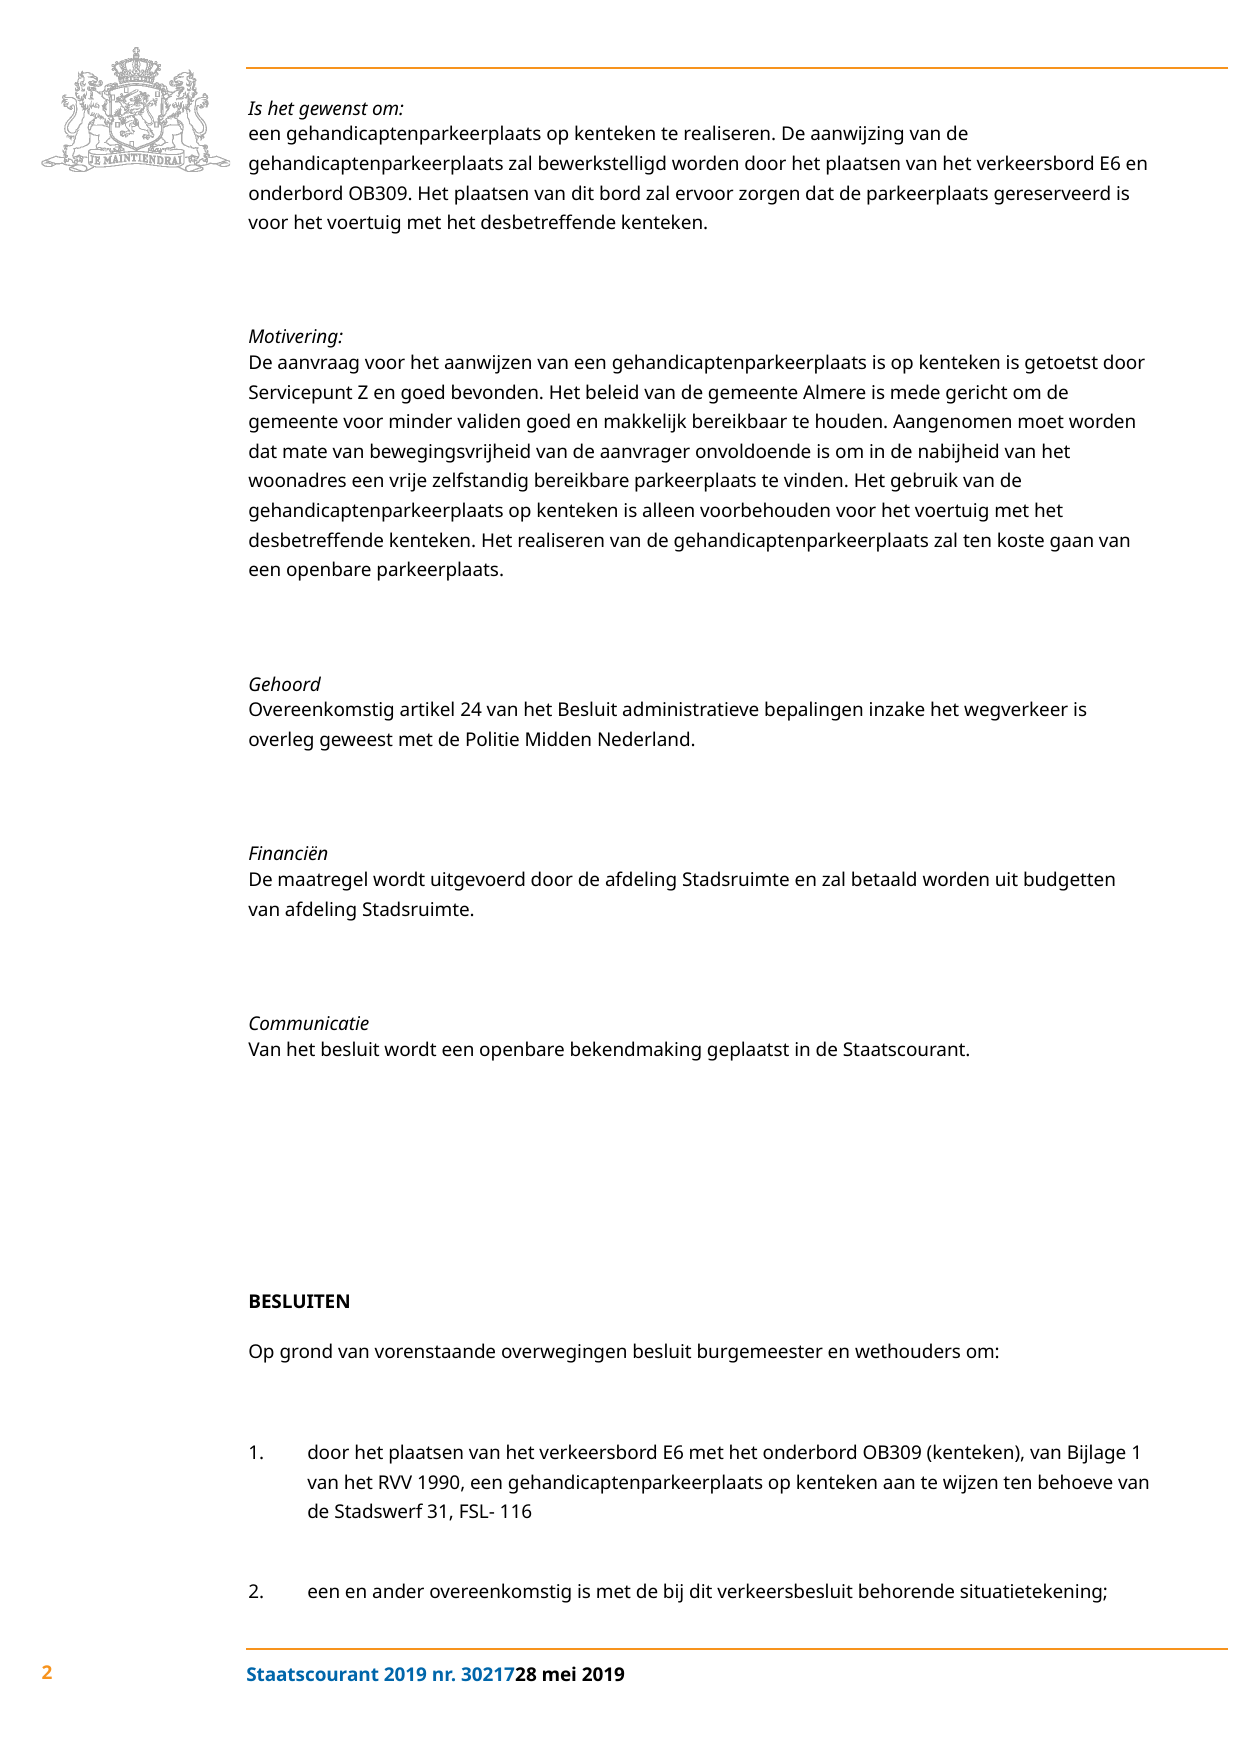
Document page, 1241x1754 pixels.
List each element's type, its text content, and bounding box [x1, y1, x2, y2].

text BESLUITEN [248, 1288, 1152, 1314]
list een en ander overeenkomstig is met de bij dit verkeersbesluit behorende situatietekening; [248, 1578, 1152, 1604]
text Gehoord [248, 671, 1152, 697]
text Van het besluit wordt een openbare bekendmaking geplaatst in de Staatscourant. [248, 1036, 1152, 1062]
text Op grond van vorenstaande overwegingen besluit burgemeester en wethouders om: [248, 1338, 1152, 1364]
text een gehandicaptenparkeerplaats op kenteken te realiseren. De aanwijzing van de gehandicaptenparkeerplaats zal bewerkstelligd worden door het plaatsen van het verkeersbord E6 en onderbord OB309. Het plaatsen van dit bord zal ervoor zorgen dat de parkeerplaats gereserveerd is voor het voertuig met het desbetreffende kenteken. [248, 121, 1152, 235]
text Is het gewenst om: [248, 95, 1152, 121]
text De aanvraag voor het aanwijzen van een gehandicaptenparkeerplaats is op kenteken is getoetst door Servicepunt Z en goed bevonden. Het beleid van de gemeente Almere is mede gericht om de gemeente voor minder validen goed en makkelijk bereikbaar te houden. Aangenomen moet worden dat mate van bewegingsvrijheid van de aanvrager onvoldoende is om in de nabijheid van het woonadres een vrije zelfstandig bereikbare parkeerplaats te vinden. Het gebruik van de gehandicaptenparkeerplaats op kenteken is alleen voorbehouden voor het voertuig met het desbetreffende kenteken. Het realiseren van de gehandicaptenparkeerplaats zal ten koste gaan van een openbare parkeerplaats. [248, 349, 1152, 582]
list door het plaatsen van het verkeersbord E6 met het onderbord OB309 (kenteken), van Bijlage 1 van het RVV 1990, een gehandicaptenparkeerplaats op kenteken aan te wijzen ten behoeve van de Stadswerf 31, FSL- 116 [248, 1439, 1152, 1524]
text De maatregel wordt uitgevoerd door de afdeling Stadsruimte en zal betaald worden uit budgetten van afdeling Stadsruimte. [248, 866, 1152, 922]
text Overeenkomstig artikel 24 van het Besluit administratieve bepalingen inzake het wegverkeer is overleg geweest met de Politie Midden Nederland. [248, 697, 1152, 752]
picture [41, 47, 231, 172]
text Motivering: [248, 324, 1152, 349]
text Communicatie [248, 1010, 1152, 1036]
text Financiën [248, 841, 1152, 866]
